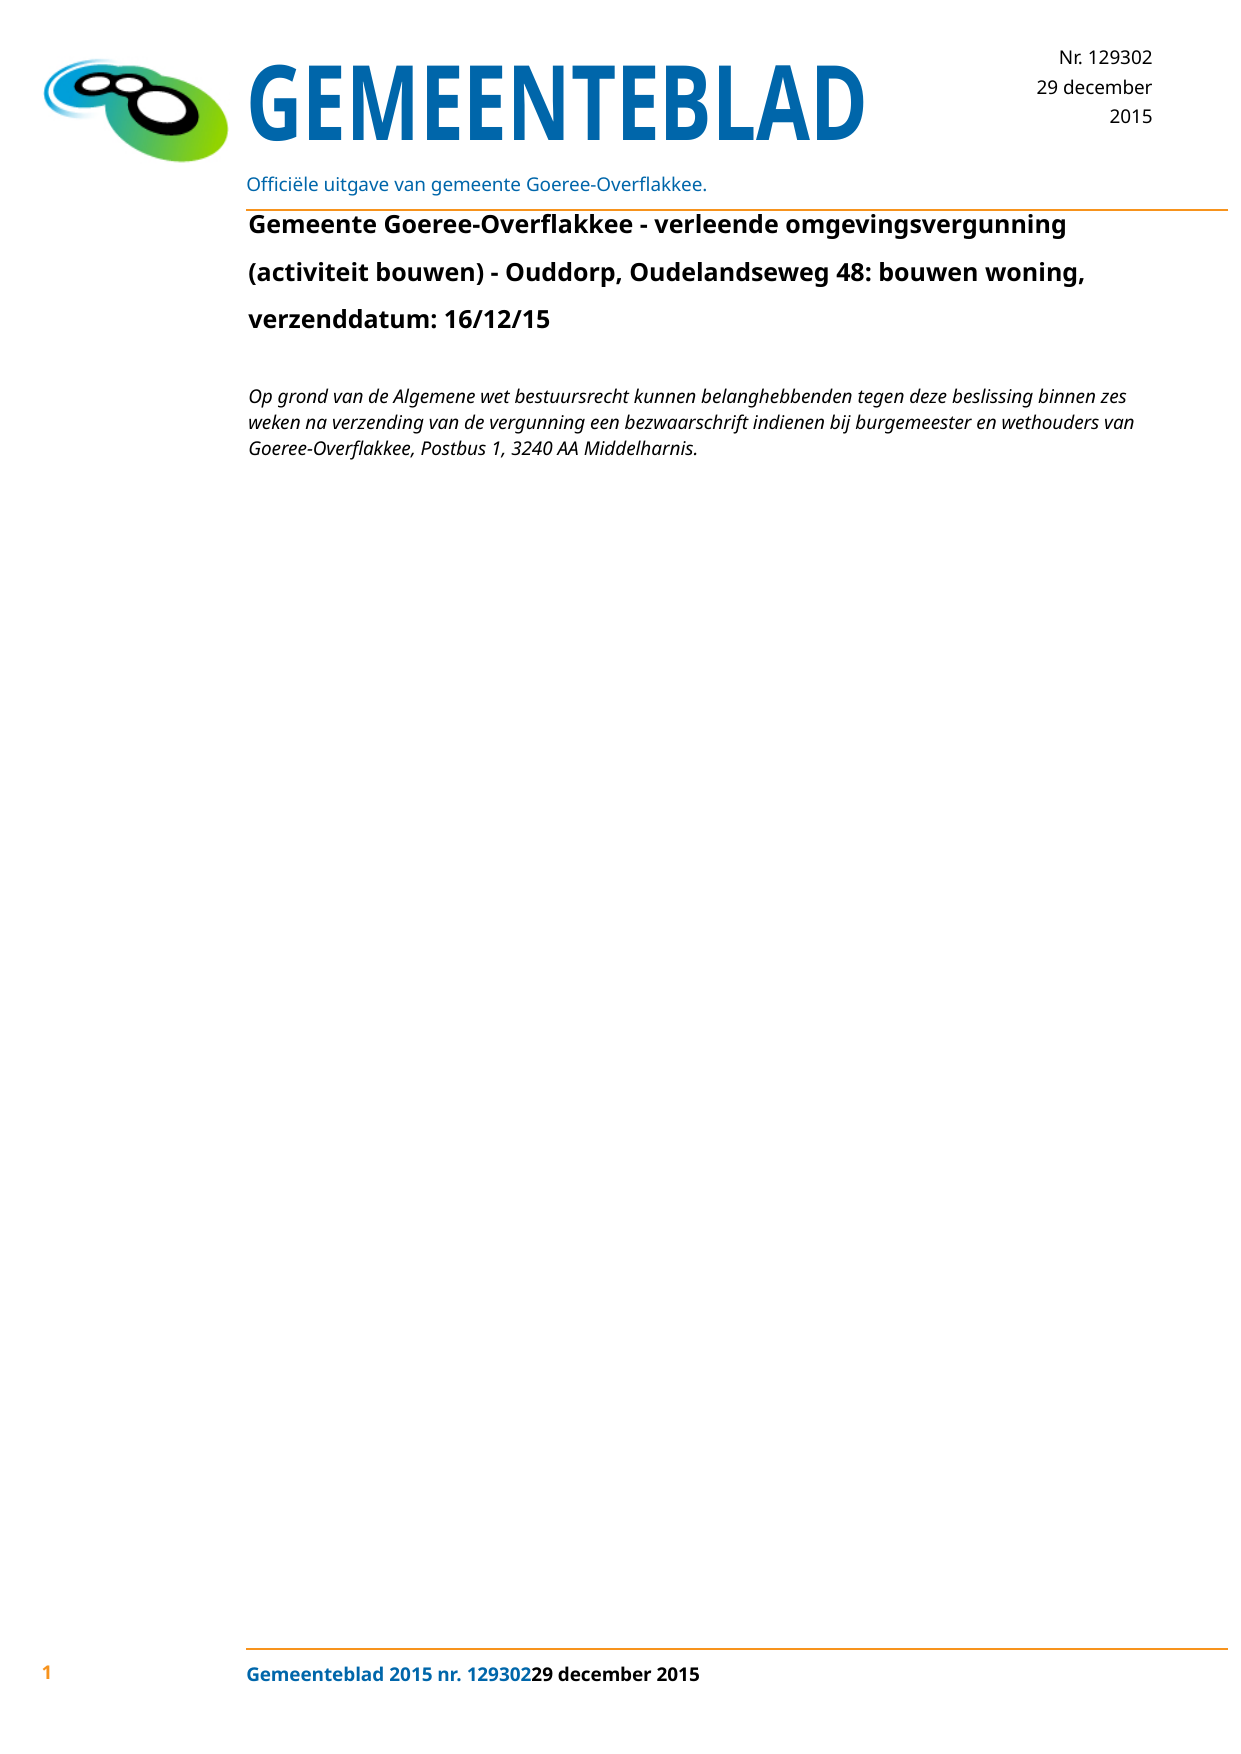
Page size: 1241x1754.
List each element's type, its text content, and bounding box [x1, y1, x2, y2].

text Op grond van de Algemene wet bestuursrecht kunnen belanghebbenden tegen deze beslissing binnen zes weken na verzending van de vergunning een bezwaarschrift indienen bij burgemeester en wethouders van Goeree-Overflakkee, Postbus 1, 3240 AA Middelharnis. [248, 384, 1152, 461]
picture [41, 47, 231, 172]
text Gemeente Goeree-Overflakkee - verleende omgevingsvergunning (activiteit bouwen) - Ouddorp, Oudelandseweg 48: bouwen woning, verzenddatum: 16/12/15 [248, 211, 1152, 336]
